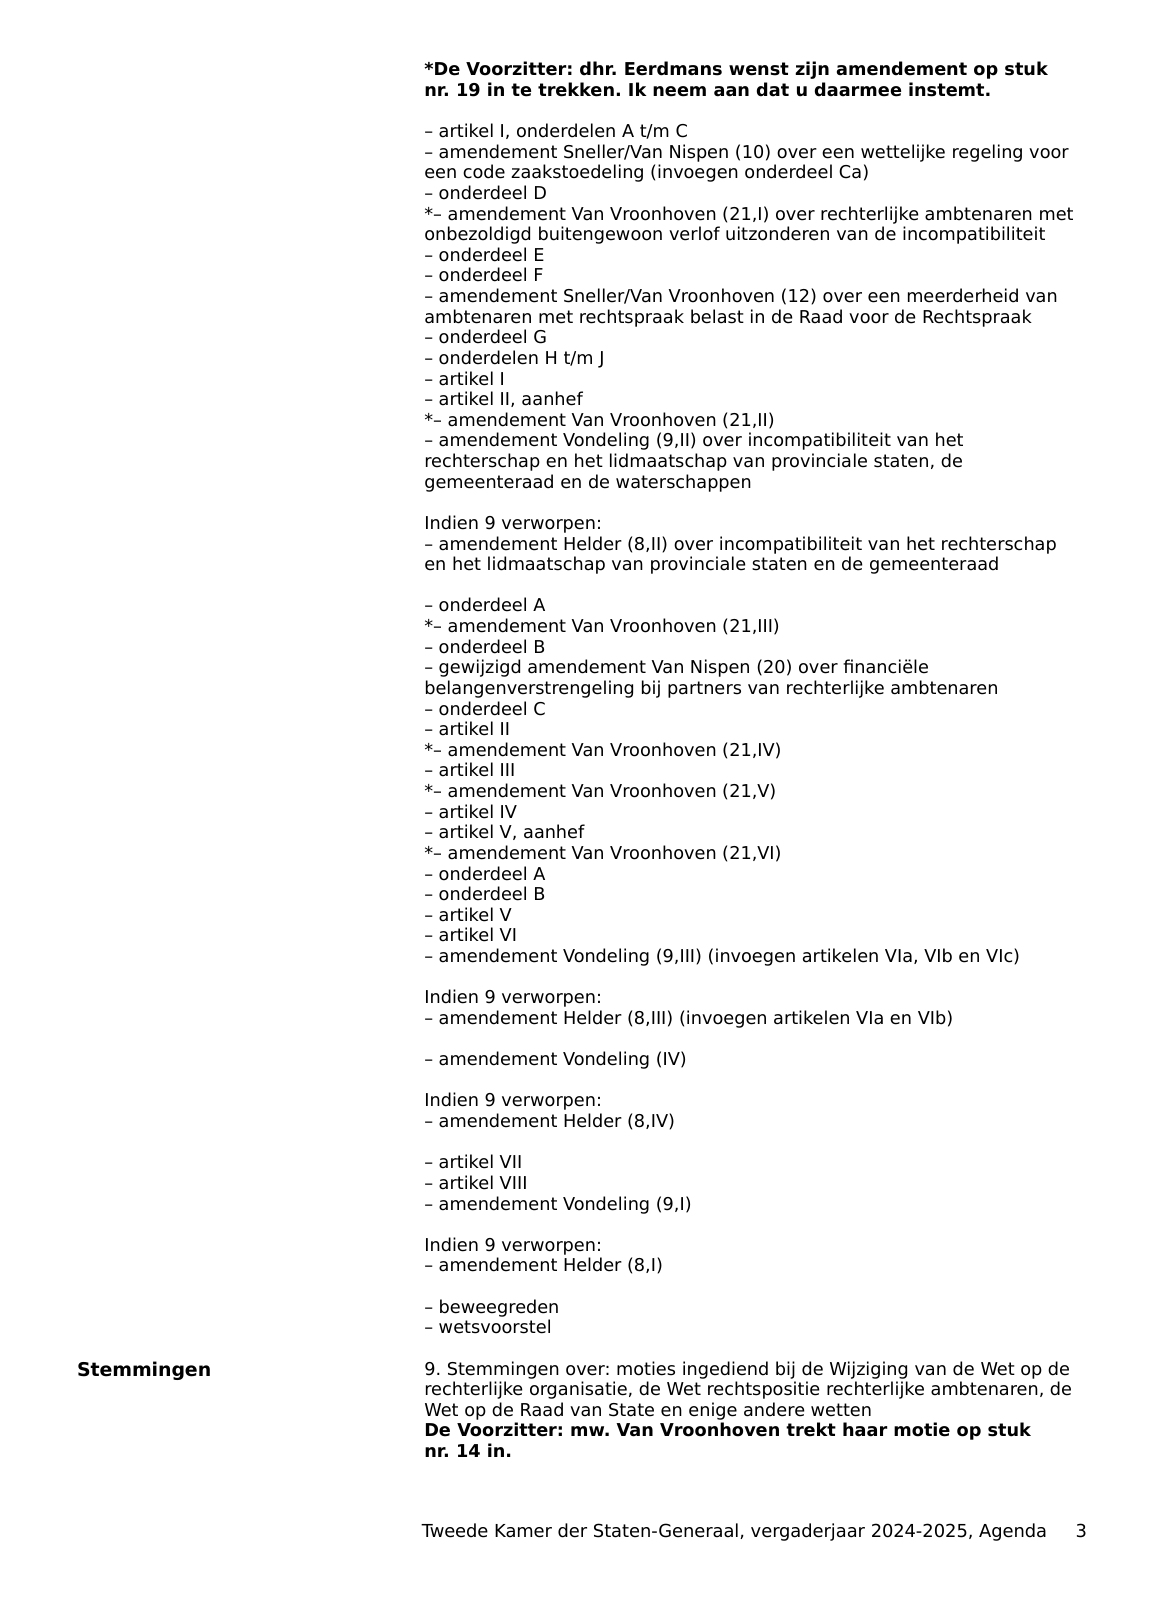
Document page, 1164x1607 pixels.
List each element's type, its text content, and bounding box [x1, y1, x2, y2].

table_cell [401, 637, 418, 657]
table_cell [401, 884, 418, 905]
table_cell [77, 864, 401, 884]
table_cell – amendement Vondeling (9,II) over incompatibiliteit van het rechterschap en het lidmaatschap van provinciale staten, de gemeenteraad en de waterschappen [418, 430, 1087, 492]
table_cell [77, 1008, 401, 1028]
table_cell [401, 864, 418, 884]
table_cell [77, 286, 401, 327]
table_cell – artikel I, onderdelen A t/m C [418, 121, 1087, 142]
table_cell [77, 760, 401, 781]
table_cell [401, 204, 418, 245]
table_cell [77, 781, 401, 802]
table_cell [77, 1194, 401, 1214]
table_cell [77, 967, 401, 987]
table_cell [77, 121, 401, 142]
table_cell [77, 59, 401, 100]
table_cell [401, 327, 418, 348]
table_cell [401, 410, 418, 430]
table_cell [401, 657, 418, 698]
table_cell – artikel VII [418, 1152, 1087, 1173]
table_cell [401, 905, 418, 925]
table_cell [401, 245, 418, 265]
table_cell – amendement Helder (8,III) (invoegen artikelen VIa en VIb) [418, 1008, 1087, 1028]
table_cell *De Voorzitter: dhr. Eerdmans wenst zijn amendement op stuk nr. 19 in te trekken. Ik neem aan dat u daarmee instemt. [418, 59, 1087, 100]
table_cell Stemmingen [77, 1359, 401, 1420]
table_cell [77, 595, 401, 616]
table_cell [401, 492, 418, 513]
table_cell [401, 760, 418, 781]
table_cell [77, 1297, 401, 1317]
table_cell – onderdeel G [418, 327, 1087, 348]
table_cell – amendement Sneller/Van Nispen (10) over een wettelijke regeling voor een code zaakstoedeling (invoegen onderdeel Ca) [418, 142, 1087, 183]
table_cell [401, 430, 418, 492]
table_cell [401, 1420, 418, 1462]
table_cell [401, 595, 418, 616]
table_cell [77, 513, 401, 533]
table_cell [401, 142, 418, 183]
table_cell [401, 843, 418, 863]
table_cell – amendement Vondeling (IV) [418, 1049, 1087, 1070]
table_cell – artikel VI [418, 925, 1087, 946]
table_cell [418, 1132, 1087, 1152]
table_cell [77, 369, 401, 389]
table_cell [401, 348, 418, 368]
table_cell [401, 1008, 418, 1028]
table_cell [401, 719, 418, 740]
table_cell – amendement Helder (8,IV) [418, 1111, 1087, 1132]
table_cell – wetsvoorstel [418, 1317, 1087, 1338]
table_cell [77, 843, 401, 863]
table_cell [77, 389, 401, 410]
table_cell – amendement Sneller/Van Vroonhoven (12) over een meerderheid van ambtenaren met rechtspraak belast in de Raad voor de Rechtspraak [418, 286, 1087, 327]
table_cell [401, 740, 418, 760]
table_cell [401, 699, 418, 719]
table_cell – onderdeel A [418, 595, 1087, 616]
table_cell – gewijzigd amendement Van Nispen (20) over financiële belangenverstrengeling bij partners van rechterlijke ambtenaren [418, 657, 1087, 698]
table_cell – artikel V, aanhef [418, 822, 1087, 843]
table_cell Indien 9 verworpen: [418, 1235, 1087, 1255]
table_cell [401, 967, 418, 987]
table_cell [77, 802, 401, 822]
table_cell Indien 9 verworpen: [418, 987, 1087, 1008]
table_cell – amendement Vondeling (9,I) [418, 1194, 1087, 1214]
table_cell [401, 534, 418, 575]
table_cell [418, 967, 1087, 987]
table_cell [77, 987, 401, 1008]
table_cell *– amendement Van Vroonhoven (21,I) over rechterlijke ambtenaren met onbezoldigd buitengewoon verlof uitzonderen van de incompatibiliteit [418, 204, 1087, 245]
table_cell [401, 513, 418, 533]
table_cell [401, 1070, 418, 1090]
table_cell [418, 1029, 1087, 1049]
table_cell – onderdelen H t/m J [418, 348, 1087, 368]
table_cell – onderdeel B [418, 637, 1087, 657]
table_cell – amendement Helder (8,II) over incompatibiliteit van het rechterschap en het lidmaatschap van provinciale staten en de gemeenteraad [418, 534, 1087, 575]
table_cell [401, 1152, 418, 1173]
table_cell [77, 1420, 401, 1462]
table_cell [77, 1070, 401, 1090]
table_cell – artikel IV [418, 802, 1087, 822]
table_cell [77, 1317, 401, 1338]
table_cell – artikel VIII [418, 1173, 1087, 1193]
table_cell [401, 781, 418, 802]
table_cell [401, 946, 418, 967]
table_cell [77, 1029, 401, 1049]
table_cell [401, 286, 418, 327]
table_cell [77, 327, 401, 348]
table_cell – artikel II, aanhef [418, 389, 1087, 410]
table_cell [77, 1235, 401, 1255]
table_cell Indien 9 verworpen: [418, 1090, 1087, 1111]
table_cell *– amendement Van Vroonhoven (21,VI) [418, 843, 1087, 863]
table_cell [77, 1173, 401, 1193]
table_cell [401, 59, 418, 100]
table_cell [77, 822, 401, 843]
table_cell [77, 616, 401, 637]
table_cell [77, 1276, 401, 1297]
table_cell [401, 987, 418, 1008]
table_cell [77, 575, 401, 595]
table_cell [77, 204, 401, 245]
table_cell [418, 492, 1087, 513]
table_cell [77, 740, 401, 760]
table_cell 9. Stemmingen over: moties ingediend bij de Wijziging van de Wet op de rechterlijke organisatie, de Wet rechtspositie rechterlijke ambtenaren, de Wet op de Raad van State en enige andere wetten [418, 1359, 1087, 1420]
table_cell *– amendement Van Vroonhoven (21,II) [418, 410, 1087, 430]
table_cell [401, 822, 418, 843]
table_cell [77, 1338, 401, 1358]
table_cell [401, 1194, 418, 1214]
table_cell [401, 1049, 418, 1070]
table_cell [401, 1338, 418, 1358]
table_cell De Voorzitter: mw. Van Vroonhoven trekt haar motie op stuk nr. 14 in. [418, 1420, 1087, 1462]
table_cell [77, 430, 401, 492]
table_cell [401, 925, 418, 946]
table_cell – onderdeel F [418, 265, 1087, 286]
table_cell [77, 265, 401, 286]
table_cell [77, 946, 401, 967]
table_cell [77, 348, 401, 368]
table_cell [77, 142, 401, 183]
table_cell [77, 1049, 401, 1070]
table_cell *– amendement Van Vroonhoven (21,IV) [418, 740, 1087, 760]
table_cell [77, 534, 401, 575]
table_cell [401, 575, 418, 595]
table_cell [77, 884, 401, 905]
table_cell [77, 699, 401, 719]
table_cell [77, 637, 401, 657]
table_cell *– amendement Van Vroonhoven (21,V) [418, 781, 1087, 802]
table_cell [401, 1132, 418, 1152]
table_cell [401, 369, 418, 389]
table_cell [401, 183, 418, 203]
table_cell [401, 1029, 418, 1049]
table_cell [401, 1255, 418, 1276]
table_cell [77, 719, 401, 740]
table_cell – onderdeel A [418, 864, 1087, 884]
table_cell [77, 100, 401, 121]
table_cell [401, 1090, 418, 1111]
table_cell [77, 1214, 401, 1235]
table_cell – artikel I [418, 369, 1087, 389]
table_cell – onderdeel E [418, 245, 1087, 265]
table_cell [401, 265, 418, 286]
table_cell [418, 1214, 1087, 1235]
table_cell [418, 1276, 1087, 1297]
table_cell Indien 9 verworpen: [418, 513, 1087, 533]
table_cell – artikel V [418, 905, 1087, 925]
table_cell [77, 1132, 401, 1152]
table_cell [77, 183, 401, 203]
table_cell [401, 1276, 418, 1297]
table_cell – onderdeel B [418, 884, 1087, 905]
table_cell [401, 1173, 418, 1193]
table_cell – amendement Helder (8,I) [418, 1255, 1087, 1276]
table_cell [401, 1111, 418, 1132]
table_cell [418, 1338, 1087, 1358]
table_cell [77, 492, 401, 513]
table_cell [77, 410, 401, 430]
table_cell – artikel III [418, 760, 1087, 781]
table_cell [418, 100, 1087, 121]
table_cell [401, 1214, 418, 1235]
table_cell [401, 100, 418, 121]
table_cell [77, 1090, 401, 1111]
table_cell [401, 1359, 418, 1420]
table_cell [77, 925, 401, 946]
table_cell – onderdeel D [418, 183, 1087, 203]
table_cell [418, 1070, 1087, 1090]
table_cell [401, 802, 418, 822]
table_cell *– amendement Van Vroonhoven (21,III) [418, 616, 1087, 637]
table_cell [401, 389, 418, 410]
table_cell [77, 1111, 401, 1132]
table_cell [77, 657, 401, 698]
table_cell [77, 1152, 401, 1173]
table_cell [401, 616, 418, 637]
table_cell – beweegreden [418, 1297, 1087, 1317]
table_cell – artikel II [418, 719, 1087, 740]
table_cell – onderdeel C [418, 699, 1087, 719]
table_cell – amendement Vondeling (9,III) (invoegen artikelen VIa, VIb en VIc) [418, 946, 1087, 967]
table_cell [418, 575, 1087, 595]
table_cell [401, 1297, 418, 1317]
table_cell [77, 245, 401, 265]
table_cell [401, 1317, 418, 1338]
table_cell [401, 1235, 418, 1255]
table_cell [401, 121, 418, 142]
table_cell [77, 905, 401, 925]
table_cell [77, 1255, 401, 1276]
